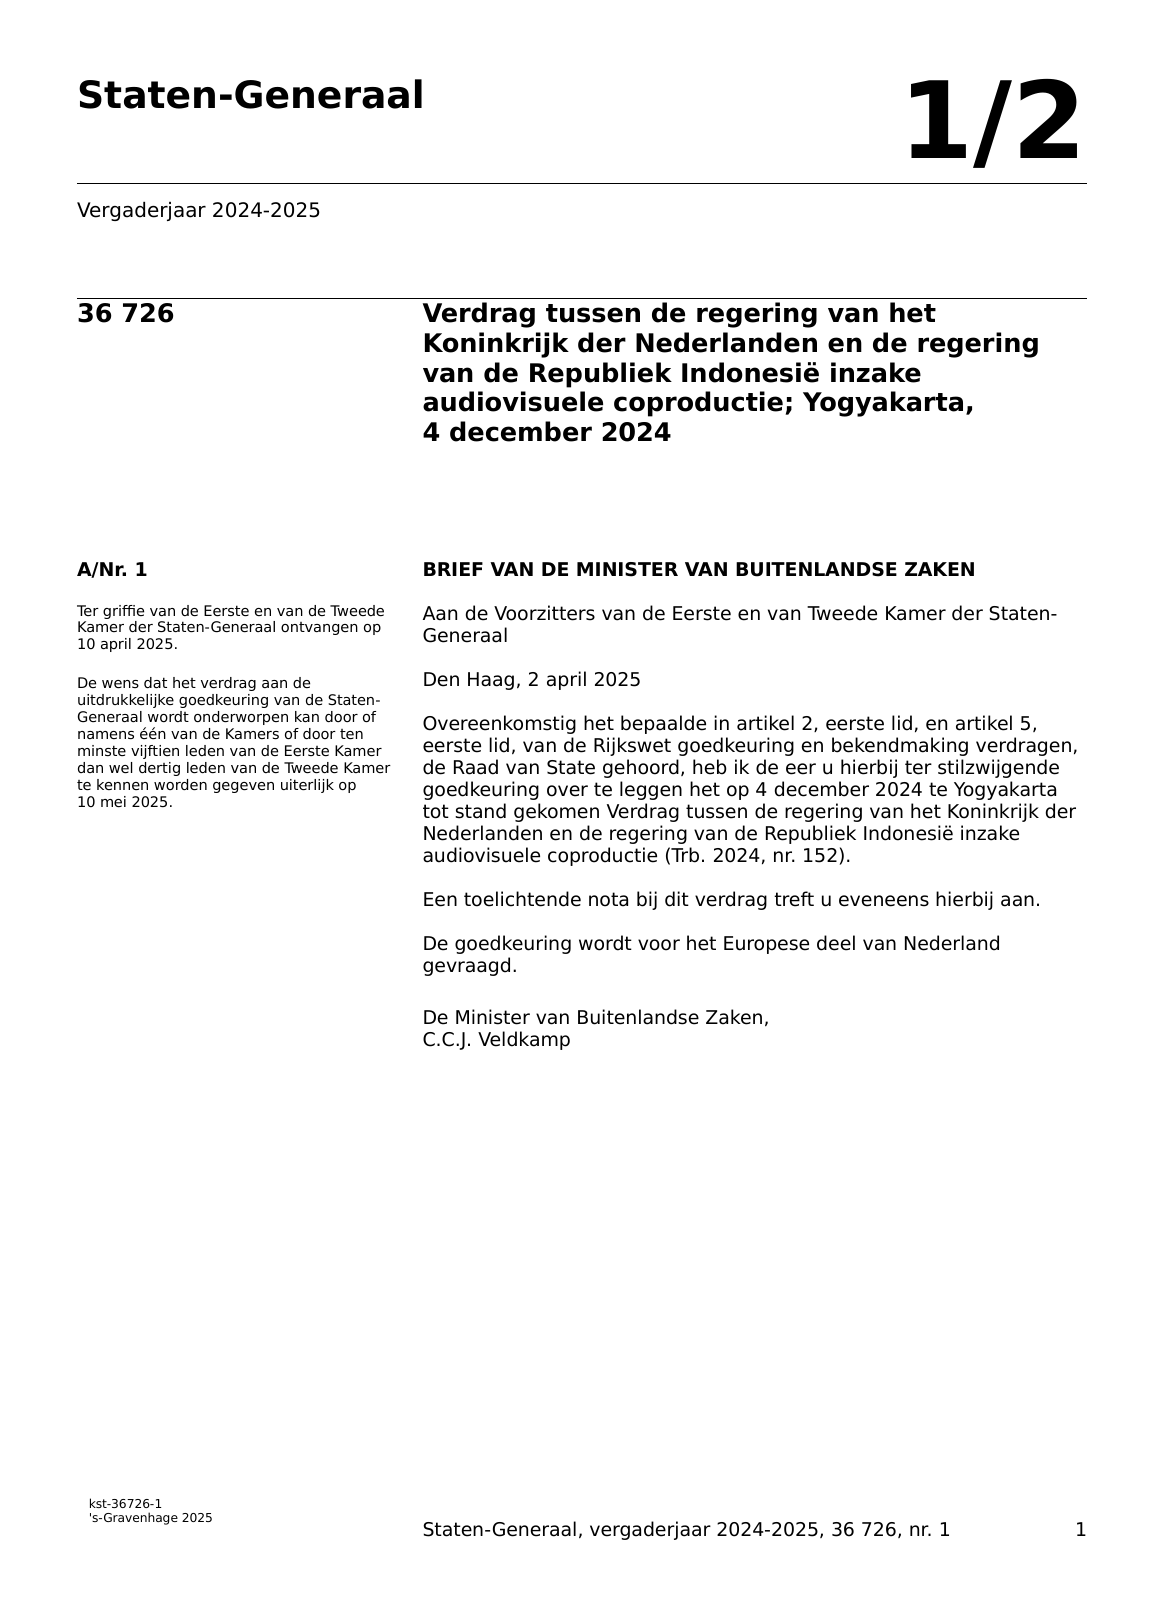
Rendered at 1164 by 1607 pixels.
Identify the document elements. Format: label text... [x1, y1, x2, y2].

text Den Haag, 2 april 2025 [422, 669, 1087, 691]
text De wens dat het verdrag aan de uitdrukkelijke goedkeuring van de Staten-Generaal wordt onderworpen kan door of namens één van de Kamers of door ten minste vijftien leden van de Eerste Kamer dan wel dertig leden van de Tweede Kamer te kennen worden gegeven uiterlijk op 10 mei 2025. [77, 675, 399, 810]
text Een toelichtende nota bij dit verdrag treft u eveneens hierbij aan. [422, 889, 1087, 911]
text 's-Gravenhage 2025 [88, 1511, 323, 1525]
text De Minister van Buitenlandse Zaken, C.C.J. Veldkamp [422, 1007, 1087, 1051]
text kst-36726-1 [88, 1497, 323, 1511]
text Ter griffie van de Eerste en van de Tweede Kamer der Staten-Generaal ontvangen op 10 april 2025. [77, 603, 399, 653]
table_header Staten-Generaal [77, 59, 886, 183]
table_header 1/2 [886, 59, 1087, 183]
text [77, 653, 399, 675]
table_cell Vergaderjaar 2024-2025 [77, 184, 1087, 298]
subtitle A/Nr. 1 BRIEF VAN DE MINISTER VAN BUITENLANDSE ZAKEN [77, 558, 1087, 580]
subtitle 36 726 Verdrag tussen de regering van het Koninkrijk der Nederlanden en de regering van de Republiek Indonesië inzake audiovisuele coproductie; Yogyakarta, 4 december 2024 [77, 299, 1087, 447]
text Overeenkomstig het bepaalde in artikel 2, eerste lid, en artikel 5, eerste lid, van de Rijkswet goedkeuring en bekendmaking verdragen, de Raad van State gehoord, heb ik de eer u hierbij ter stilzwijgende goedkeuring over te leggen het op 4 december 2024 te Yogyakarta tot stand gekomen Verdrag tussen de regering van het Koninkrijk der Nederlanden en de regering van de Republiek Indonesië inzake audiovisuele coproductie (Trb. 2024, nr. 152). [422, 713, 1087, 867]
text De goedkeuring wordt voor het Europese deel van Nederland gevraagd. [422, 933, 1087, 977]
text Aan de Voorzitters van de Eerste en van Tweede Kamer der Staten-Generaal [422, 603, 1087, 647]
